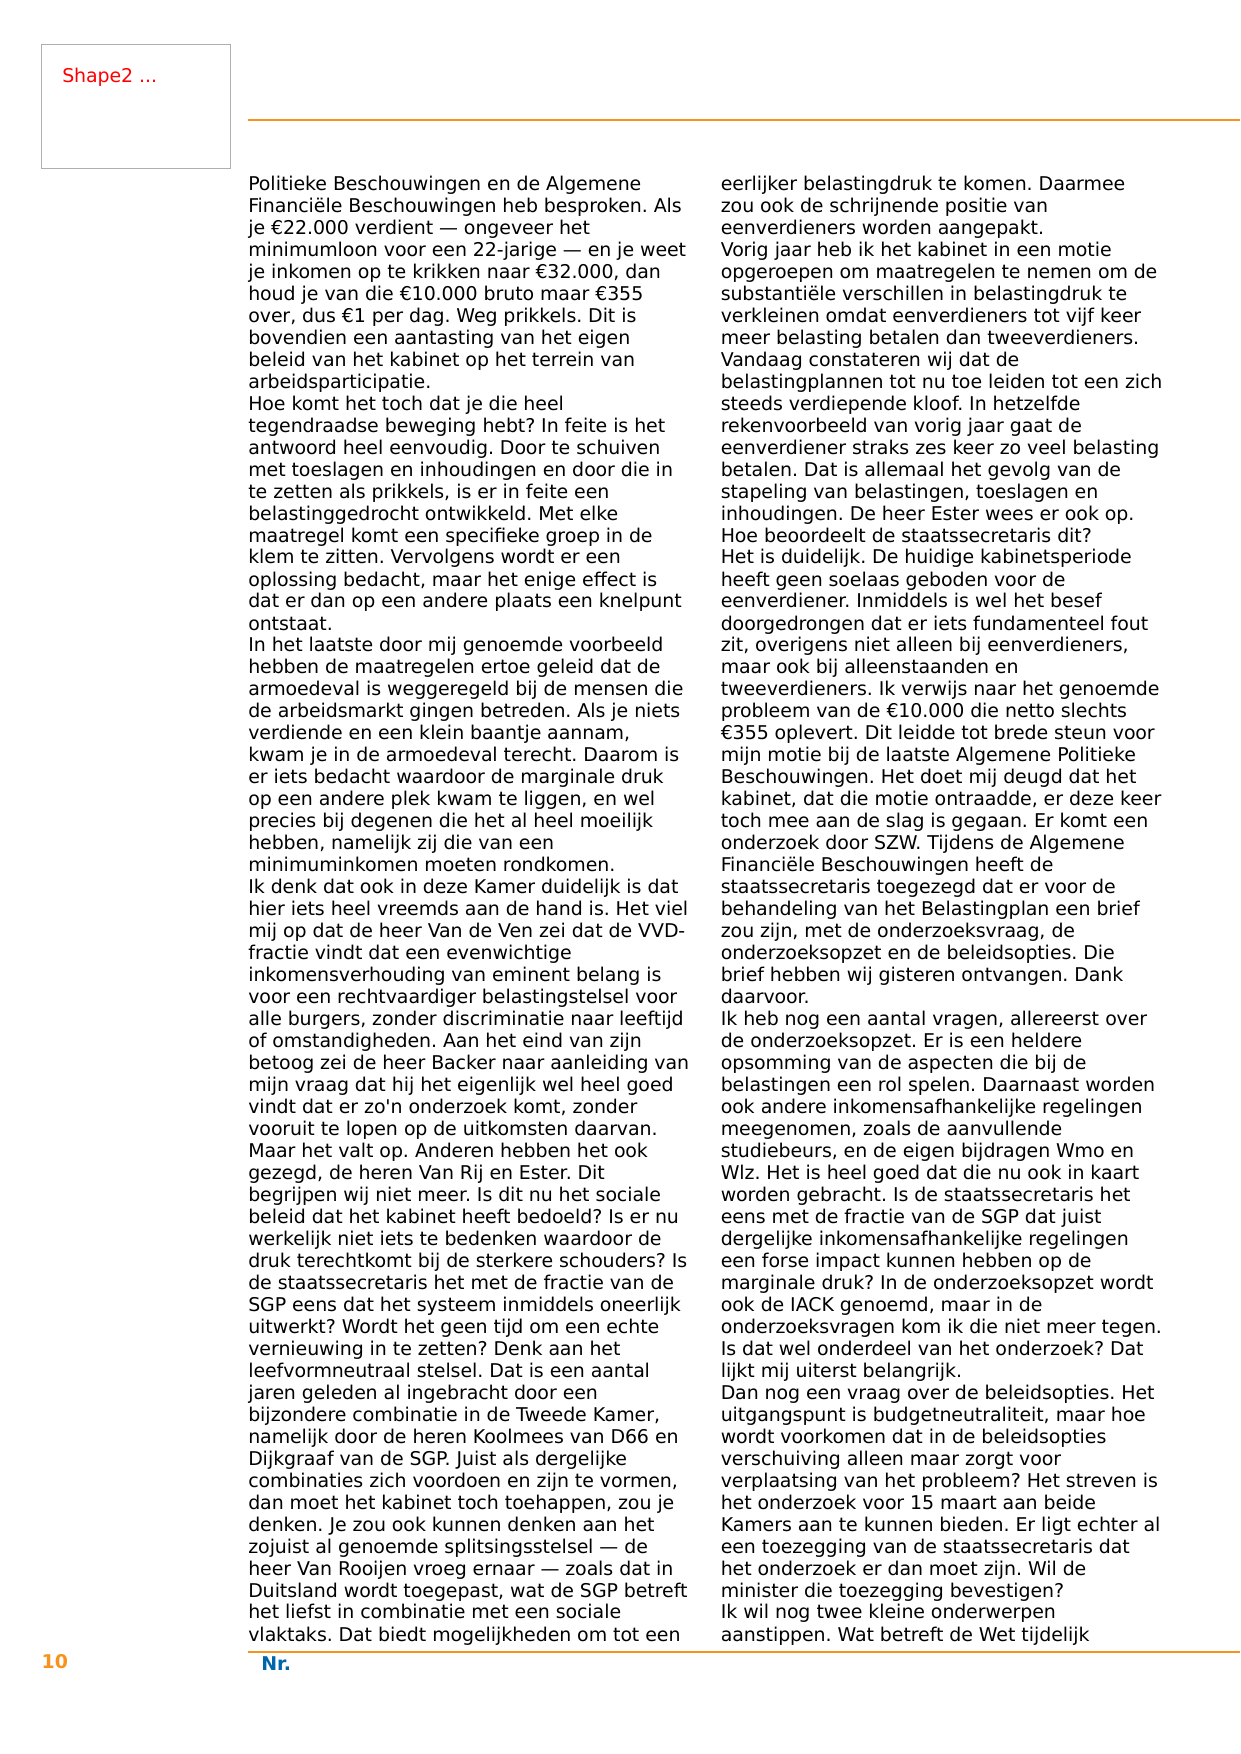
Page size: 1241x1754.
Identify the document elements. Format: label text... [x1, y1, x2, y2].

text eerlijker belastingdruk te komen. Daarmee zou ook de schrijnende positie van eenverdieners worden aangepakt. [721, 173, 1163, 239]
text Ik heb nog een aantal vragen, allereerst over de onderzoeksopzet. Er is een heldere opsomming van de aspecten die bij de belastingen een rol spelen. Daarnaast worden ook andere inkomensafhankelijke regelingen meegenomen, zoals de aanvullende studiebeurs, en de eigen bijdragen Wmo en Wlz. Het is heel goed dat die nu ook in kaart worden gebracht. Is de staatssecretaris het eens met de fractie van de SGP dat juist dergelijke inkomensafhankelijke regelingen een forse impact kunnen hebben op de marginale druk? In de onderzoeksopzet wordt ook de IACK genoemd, maar in de onderzoeksvragen kom ik die niet meer tegen. Is dat wel onderdeel van het onderzoek? Dat lijkt mij uiterst belangrijk. [721, 1008, 1163, 1382]
text In het laatste door mij genoemde voorbeeld hebben de maatregelen ertoe geleid dat de armoedeval is weggeregeld bij de mensen die de arbeidsmarkt gingen betreden. Als je niets verdiende en een klein baantje aannam, kwam je in de armoedeval terecht. Daarom is er iets bedacht waardoor de marginale druk op een andere plek kwam te liggen, en wel precies bij degenen die het al heel moeilijk hebben, namelijk zij die van een minimuminkomen moeten rondkomen. [248, 634, 691, 876]
text Vorig jaar heb ik het kabinet in een motie opgeroepen om maatregelen te nemen om de substantiële verschillen in belastingdruk te verkleinen omdat eenverdieners tot vijf keer meer belasting betalen dan tweeverdieners. Vandaag constateren wij dat de belastingplannen tot nu toe leiden tot een zich steeds verdiepende kloof. In hetzelfde rekenvoorbeeld van vorig jaar gaat de eenverdiener straks zes keer zo veel belasting betalen. Dat is allemaal het gevolg van de stapeling van belastingen, toeslagen en inhoudingen. De heer Ester wees er ook op. Hoe beoordeelt de staatssecretaris dit? [721, 239, 1163, 546]
text Dan nog een vraag over de beleidsopties. Het uitgangspunt is budgetneutraliteit, maar hoe wordt voorkomen dat in de beleidsopties verschuiving alleen maar zorgt voor verplaatsing van het probleem? Het streven is het onderzoek voor 15 maart aan beide Kamers aan te kunnen bieden. Er ligt echter al een toezegging van de staatssecretaris dat het onderzoek er dan moet zijn. Wil de minister die toezegging bevestigen? [721, 1382, 1163, 1601]
text Politieke Beschouwingen en de Algemene Financiële Beschouwingen heb besproken. Als je €22.000 verdient — ongeveer het minimumloon voor een 22-jarige — en je weet je inkomen op te krikken naar €32.000, dan houd je van die €10.000 bruto maar €355 over, dus €1 per dag. Weg prikkels. Dit is bovendien een aantasting van het eigen beleid van het kabinet op het terrein van arbeidsparticipatie. [248, 173, 691, 393]
text Hoe komt het toch dat je die heel tegendraadse beweging hebt? In feite is het antwoord heel eenvoudig. Door te schuiven met toeslagen en inhoudingen en door die in te zetten als prikkels, is er in feite een belastinggedrocht ontwikkeld. Met elke maatregel komt een specifieke groep in de klem te zitten. Vervolgens wordt er een oplossing bedacht, maar het enige effect is dat er dan op een andere plaats een knelpunt ontstaat. [248, 393, 691, 634]
text Ik wil nog twee kleine onderwerpen aanstippen. Wat betreft de Wet tijdelijk [721, 1601, 1163, 1645]
text Het is duidelijk. De huidige kabinetsperiode heeft geen soelaas geboden voor de eenverdiener. Inmiddels is wel het besef doorgedrongen dat er iets fundamenteel fout zit, overigens niet alleen bij eenverdieners, maar ook bij alleenstaanden en tweeverdieners. Ik verwijs naar het genoemde probleem van de €10.000 die netto slechts €355 oplevert. Dit leidde tot brede steun voor mijn motie bij de laatste Algemene Politieke Beschouwingen. Het doet mij deugd dat het kabinet, dat die motie ontraadde, er deze keer toch mee aan de slag is gegaan. Er komt een onderzoek door SZW. Tijdens de Algemene Financiële Beschouwingen heeft de staatssecretaris toegezegd dat er voor de behandeling van het Belastingplan een brief zou zijn, met de onderzoeksvraag, de onderzoeksopzet en de beleidsopties. Die brief hebben wij gisteren ontvangen. Dank daarvoor. [721, 546, 1163, 1008]
text Ik denk dat ook in deze Kamer duidelijk is dat hier iets heel vreemds aan de hand is. Het viel mij op dat de heer Van de Ven zei dat de VVD-fractie vindt dat een evenwichtige inkomensverhouding van eminent belang is voor een rechtvaardiger belastingstelsel voor alle burgers, zonder discriminatie naar leeftijd of omstandigheden. Aan het eind van zijn betoog zei de heer Backer naar aanleiding van mijn vraag dat hij het eigenlijk wel heel goed vindt dat er zo'n onderzoek komt, zonder vooruit te lopen op de uitkomsten daarvan. Maar het valt op. Anderen hebben het ook gezegd, de heren Van Rij en Ester. Dit begrijpen wij niet meer. Is dit nu het sociale beleid dat het kabinet heeft bedoeld? Is er nu werkelijk niet iets te bedenken waardoor de druk terechtkomt bij de sterkere schouders? Is de staatssecretaris het met de fractie van de SGP eens dat het systeem inmiddels oneerlijk uitwerkt? Wordt het geen tijd om een echte vernieuwing in te zetten? Denk aan het leefvormneutraal stelsel. Dat is een aantal jaren geleden al ingebracht door een bijzondere combinatie in de Tweede Kamer, namelijk door de heren Koolmees van D66 en Dijkgraaf van de SGP. Juist als dergelijke combinaties zich voordoen en zijn te vormen, dan moet het kabinet toch toehappen, zou je denken. Je zou ook kunnen denken aan het zojuist al genoemde splitsingsstelsel — de heer Van Rooijen vroeg ernaar — zoals dat in Duitsland wordt toegepast, wat de SGP betreft het liefst in combinatie met een sociale vlaktaks. Dat biedt mogelijkheden om tot een [248, 876, 691, 1645]
